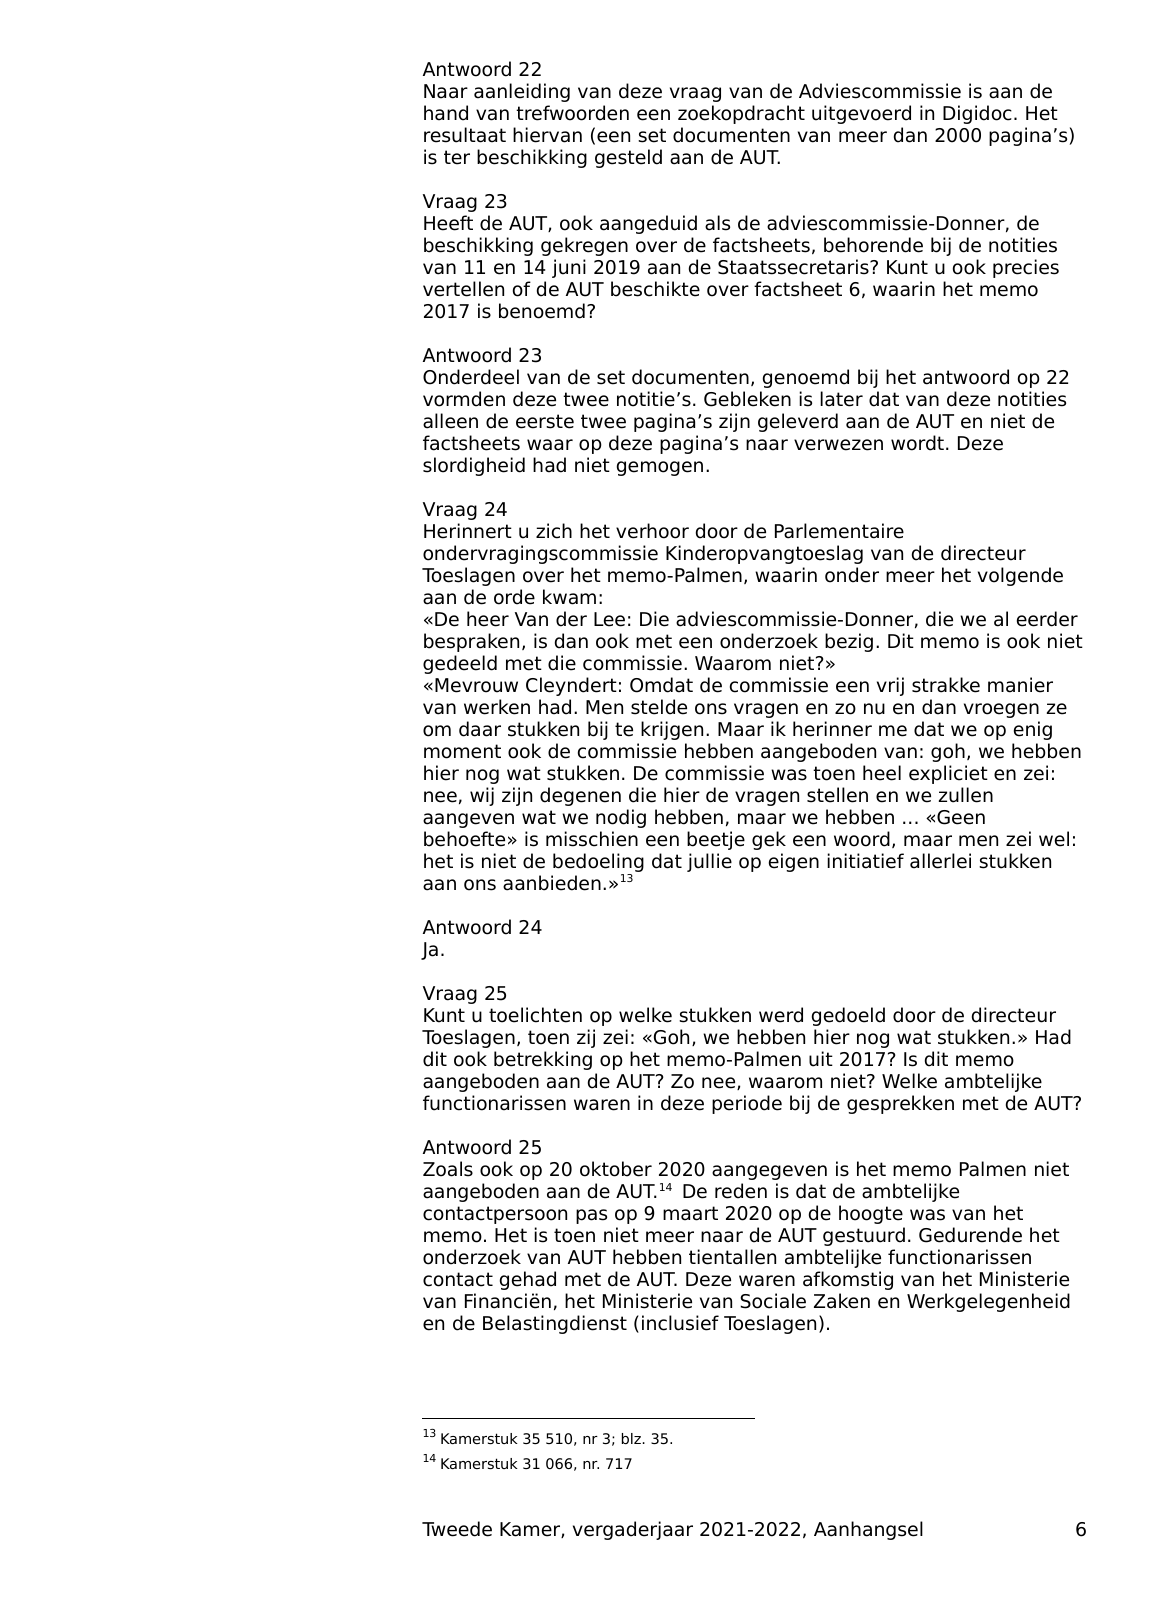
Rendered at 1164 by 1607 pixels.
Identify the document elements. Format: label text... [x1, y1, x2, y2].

text Antwoord 23 [422, 345, 1087, 367]
text Naar aanleiding van deze vraag van de Adviescommissie is aan de hand van trefwoorden een zoekopdracht uitgevoerd in Digidoc. Het resultaat hiervan (een set documenten van meer dan 2000 pagina’s) is ter beschikking gesteld aan de AUT. [422, 81, 1087, 169]
text Kamerstuk 35 510, nr 3; blz. 35. [422, 1427, 1087, 1449]
text Heeft de AUT, ook aangeduid als de adviescommissie-Donner, de beschikking gekregen over de factsheets, behorende bij de notities van 11 en 14 juni 2019 aan de Staatssecretaris? Kunt u ook precies vertellen of de AUT beschikte over factsheet 6, waarin het memo 2017 is benoemd? [422, 213, 1087, 323]
text Zoals ook op 20 oktober 2020 aangegeven is het memo Palmen niet aangeboden aan de AUT. De reden is dat de ambtelijke contactpersoon pas op 9 maart 2020 op de hoogte was van het memo. Het is toen niet meer naar de AUT gestuurd. Gedurende het onderzoek van AUT hebben tientallen ambtelijke functionarissen contact gehad met de AUT. Deze waren afkomstig van het Ministerie van Financiën, het Ministerie van Sociale Zaken en Werkgelegenheid en de Belastingdienst (inclusief Toeslagen). [422, 1159, 1087, 1335]
text Antwoord 22 [422, 59, 1087, 81]
text Vraag 25 [422, 983, 1087, 1005]
text Ja. [422, 939, 1087, 961]
text «Mevrouw Cleyndert: Omdat de commissie een vrij strakke manier van werken had. Men stelde ons vragen en zo nu en dan vroegen ze om daar stukken bij te krijgen. Maar ik herinner me dat we op enig moment ook de commissie hebben aangeboden van: goh, we hebben hier nog wat stukken. De commissie was toen heel expliciet en zei: nee, wij zijn degenen die hier de vragen stellen en we zullen aangeven wat we nodig hebben, maar we hebben ... «Geen behoefte» is misschien een beetje gek een woord, maar men zei wel: het is niet de bedoeling dat jullie op eigen initiatief allerlei stukken aan ons aanbieden.» [422, 675, 1087, 895]
text Vraag 24 [422, 499, 1087, 521]
text «De heer Van der Lee: Die adviescommissie-Donner, die we al eerder bespraken, is dan ook met een onderzoek bezig. Dit memo is ook niet gedeeld met die commissie. Waarom niet?» [422, 609, 1087, 675]
text Kamerstuk 31 066, nr. 717 [422, 1452, 1087, 1474]
text Vraag 23 [422, 191, 1087, 213]
text Antwoord 25 [422, 1137, 1087, 1159]
text Herinnert u zich het verhoor door de Parlementaire ondervragingscommissie Kinderopvangtoeslag van de directeur Toeslagen over het memo-Palmen, waarin onder meer het volgende aan de orde kwam: [422, 521, 1087, 609]
text Kunt u toelichten op welke stukken werd gedoeld door de directeur Toeslagen, toen zij zei: «Goh, we hebben hier nog wat stukken.» Had dit ook betrekking op het memo-Palmen uit 2017? Is dit memo aangeboden aan de AUT? Zo nee, waarom niet? Welke ambtelijke functionarissen waren in deze periode bij de gesprekken met de AUT? [422, 1005, 1087, 1115]
text Antwoord 24 [422, 917, 1087, 939]
text Onderdeel van de set documenten, genoemd bij het antwoord op 22 vormden deze twee notitie’s. Gebleken is later dat van deze notities alleen de eerste twee pagina’s zijn geleverd aan de AUT en niet de factsheets waar op deze pagina’s naar verwezen wordt. Deze slordigheid had niet gemogen. [422, 367, 1087, 477]
